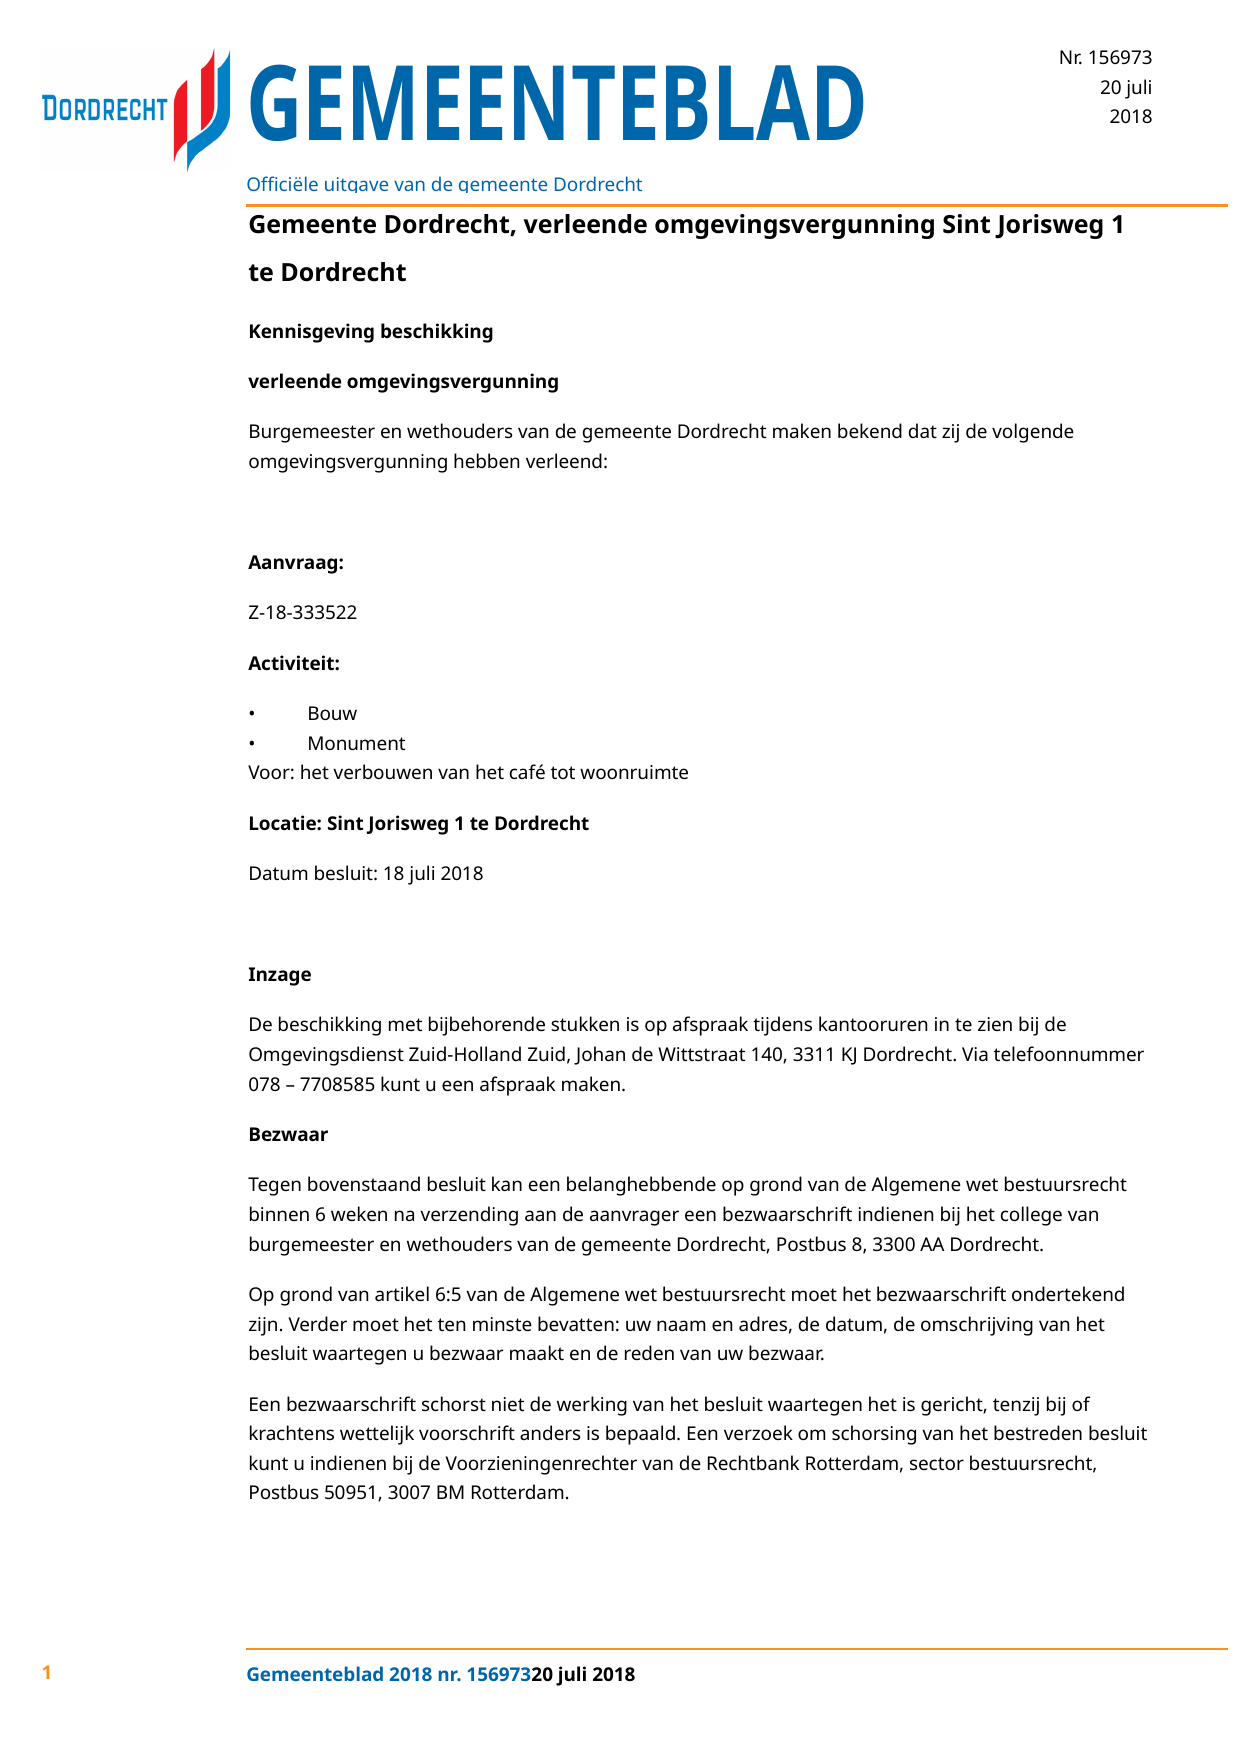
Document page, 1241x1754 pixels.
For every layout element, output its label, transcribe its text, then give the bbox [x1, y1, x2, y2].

text Een bezwaarschrift schorst niet de werking van het besluit waartegen het is gericht, tenzij bij of krachtens wettelijk voorschrift anders is bepaald. Een verzoek om schorsing van het bestreden besluit kunt u indienen bij de Voorzieningenrechter van de Rechtbank Rotterdam, sector bestuursrecht, Postbus 50951, 3007 BM Rotterdam. [248, 1391, 1152, 1505]
text Aanvraag: [248, 549, 1152, 575]
text Locatie: Sint Jorisweg 1 te Dordrecht [248, 810, 1152, 836]
list Monument [248, 730, 1152, 756]
text Burgemeester en wethouders van de gemeente Dordrecht maken bekend dat zij de volgende omgevingsvergunning hebben verleend: [248, 419, 1152, 474]
text Tegen bovenstaand besluit kan een belanghebbende op grond van de Algemene wet bestuursrecht binnen 6 weken na verzending aan de aanvrager een bezwaarschrift indienen bij het college van burgemeester en wethouders van de gemeente Dordrecht, Postbus 8, 3300 AA Dordrecht. [248, 1172, 1152, 1257]
text Activiteit: [248, 650, 1152, 676]
text Op grond van artikel 6:5 van de Algemene wet bestuursrecht moet het bezwaarschrift ondertekend zijn. Verder moet het ten minste bevatten: uw naam en adres, de datum, de omschrijving van het besluit waartegen u bezwaar maakt en de reden van uw bezwaar. [248, 1281, 1152, 1366]
text verleende omgevingsvergunning [248, 368, 1152, 394]
text Inzage [248, 961, 1152, 987]
text Voor: het verbouwen van het café tot woonruimte [248, 759, 1152, 785]
list Bouw [248, 700, 1152, 726]
picture [41, 47, 231, 172]
text Bezwaar [248, 1121, 1152, 1147]
text De beschikking met bijbehorende stukken is op afspraak tijdens kantooruren in te zien bij de Omgevingsdienst Zuid-Holland Zuid, Johan de Wittstraat 140, 3311 KJ Dordrecht. Via telefoonnummer 078 – 7708585 kunt u een afspraak maken. [248, 1012, 1152, 1097]
text Datum besluit: 18 juli 2018 [248, 860, 1152, 886]
text Kennisgeving beschikking [248, 318, 1152, 344]
text Z-18-333522 [248, 599, 1152, 625]
text Gemeente Dordrecht, verleende omgevingsvergunning Sint Jorisweg 1 te Dordrecht [248, 207, 1152, 288]
